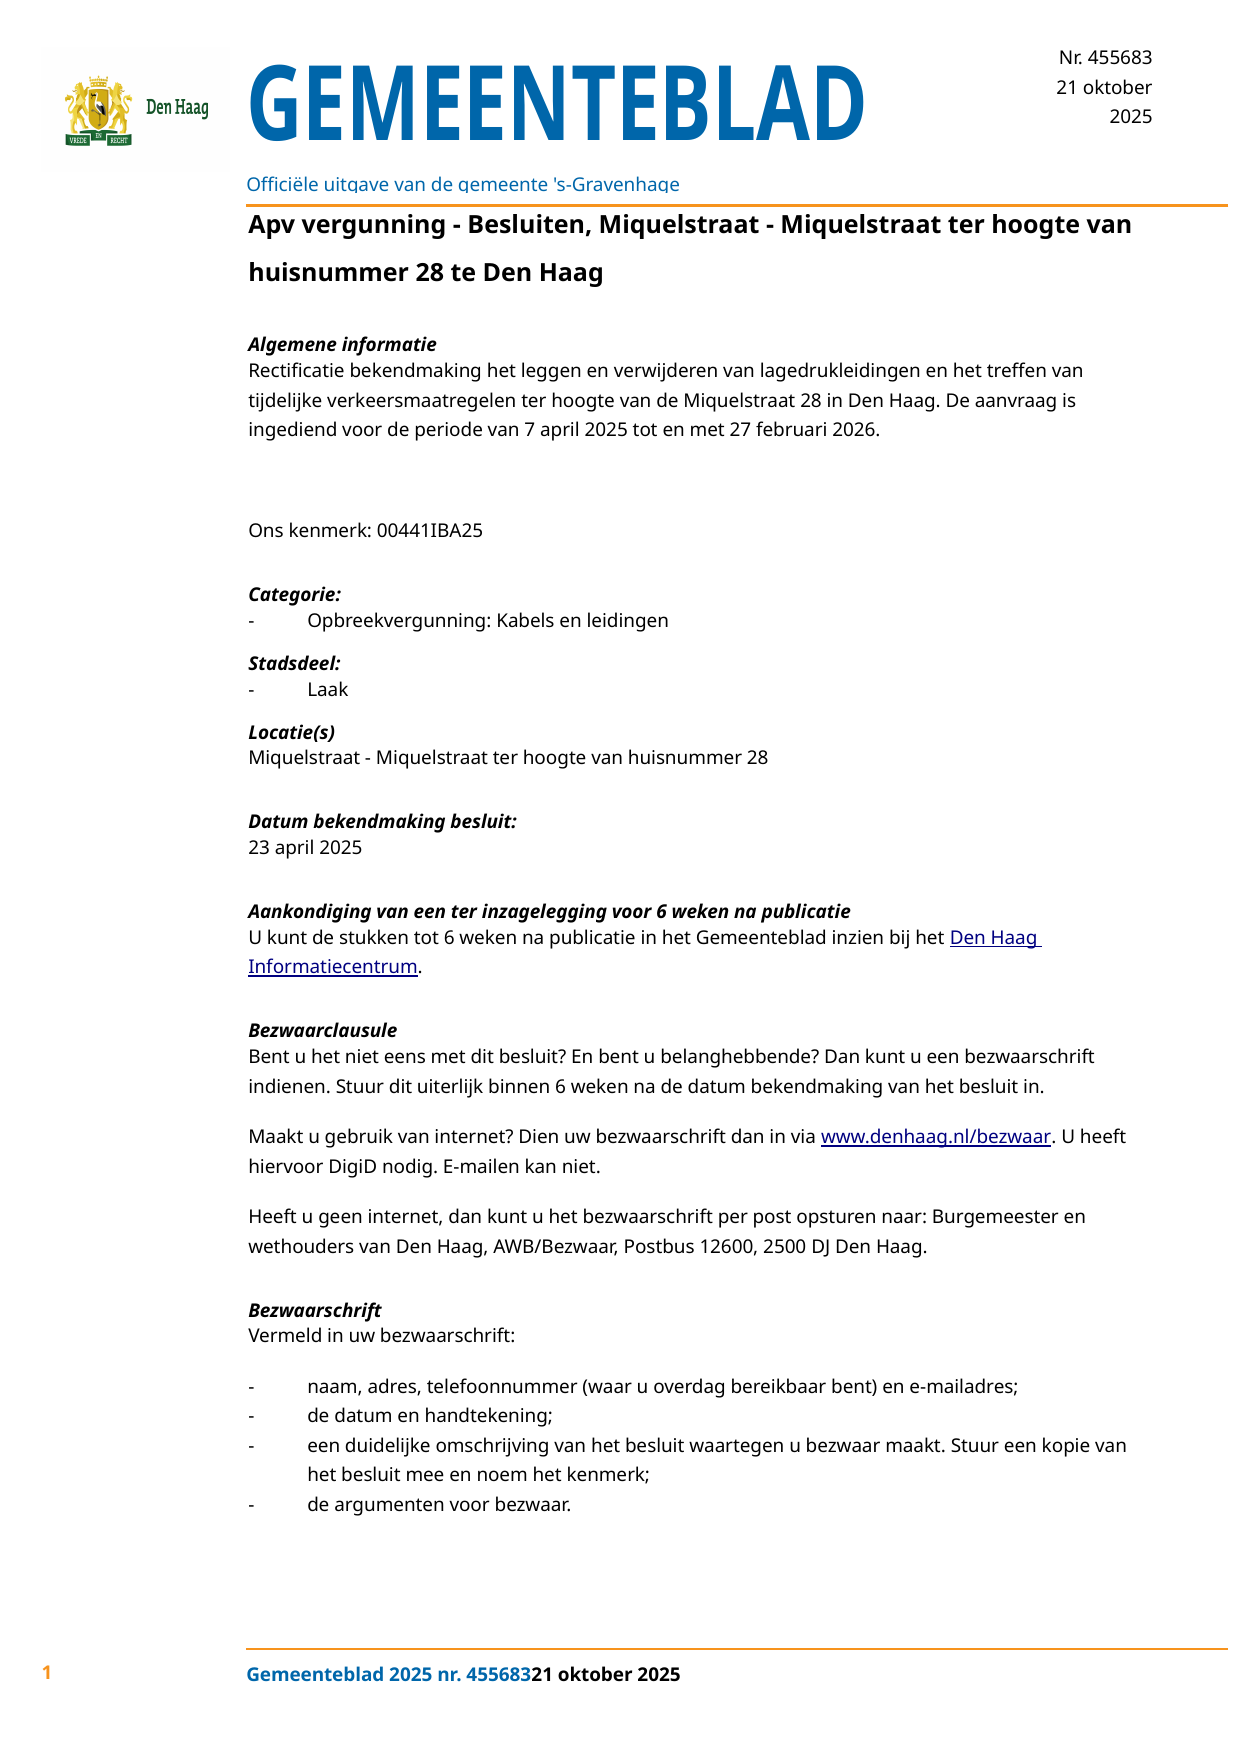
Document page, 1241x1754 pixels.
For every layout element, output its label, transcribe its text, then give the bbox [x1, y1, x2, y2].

text Locatie(s) [248, 719, 1152, 744]
text Ons kenmerk: 00441IBA25 [248, 517, 1152, 543]
text Categorie: [248, 581, 1152, 607]
text Vermeld in uw bezwaarschrift: [248, 1322, 1152, 1348]
list Opbreekvergunning: Kabels en leidingen [248, 607, 1152, 633]
text Bezwaarclausule [248, 1017, 1152, 1043]
list naam, adres, telefoonnummer (waar u overdag bereikbaar bent) en e-mailadres; [248, 1373, 1152, 1399]
text Bent u het niet eens met dit besluit? En bent u belanghebbende? Dan kunt u een bezwaarschrift indienen. Stuur dit uiterlijk binnen 6 weken na de datum bekendmaking van het besluit in. [248, 1043, 1152, 1098]
text Apv vergunning - Besluiten, Miquelstraat - Miquelstraat ter hoogte van huisnummer 28 te Den Haag [248, 207, 1152, 288]
list een duidelijke omschrijving van het besluit waartegen u bezwaar maakt. Stuur een kopie van het besluit mee en noem het kenmerk; [248, 1432, 1152, 1487]
list de argumenten voor bezwaar. [248, 1491, 1152, 1517]
text Bezwaarschrift [248, 1297, 1152, 1322]
text Miquelstraat - Miquelstraat ter hoogte van huisnummer 28 [248, 744, 1152, 770]
text Maakt u gebruik van internet? Dien uw bezwaarschrift dan in via www.denhaag.nl/bezwaar. U heeft hiervoor DigiD nodig. E-mailen kan niet. [248, 1123, 1152, 1178]
text Datum bekendmaking besluit: [248, 808, 1152, 834]
text Heeft u geen internet, dan kunt u het bezwaarschrift per post opsturen naar: Burgemeester en wethouders van Den Haag, AWB/Bezwaar, Postbus 12600, 2500 DJ Den Haag. [248, 1203, 1152, 1258]
text Aankondiging van een ter inzagelegging voor 6 weken na publicatie [248, 898, 1152, 924]
list de datum en handtekening; [248, 1402, 1152, 1428]
list Laak [248, 676, 1152, 701]
text U kunt de stukken tot 6 weken na publicatie in het Gemeenteblad inzien bij het Den Haag Informatiecentrum. [248, 924, 1152, 979]
text Stadsdeel: [248, 650, 1152, 676]
text 23 april 2025 [248, 834, 1152, 860]
text Algemene informatie [248, 331, 1152, 357]
picture [41, 47, 231, 172]
text Rectificatie bekendmaking het leggen en verwijderen van lagedrukleidingen en het treffen van tijdelijke verkeersmaatregelen ter hoogte van de Miquelstraat 28 in Den Haag. De aanvraag is ingediend voor de periode van 7 april 2025 tot en met 27 februari 2026. [248, 357, 1152, 442]
